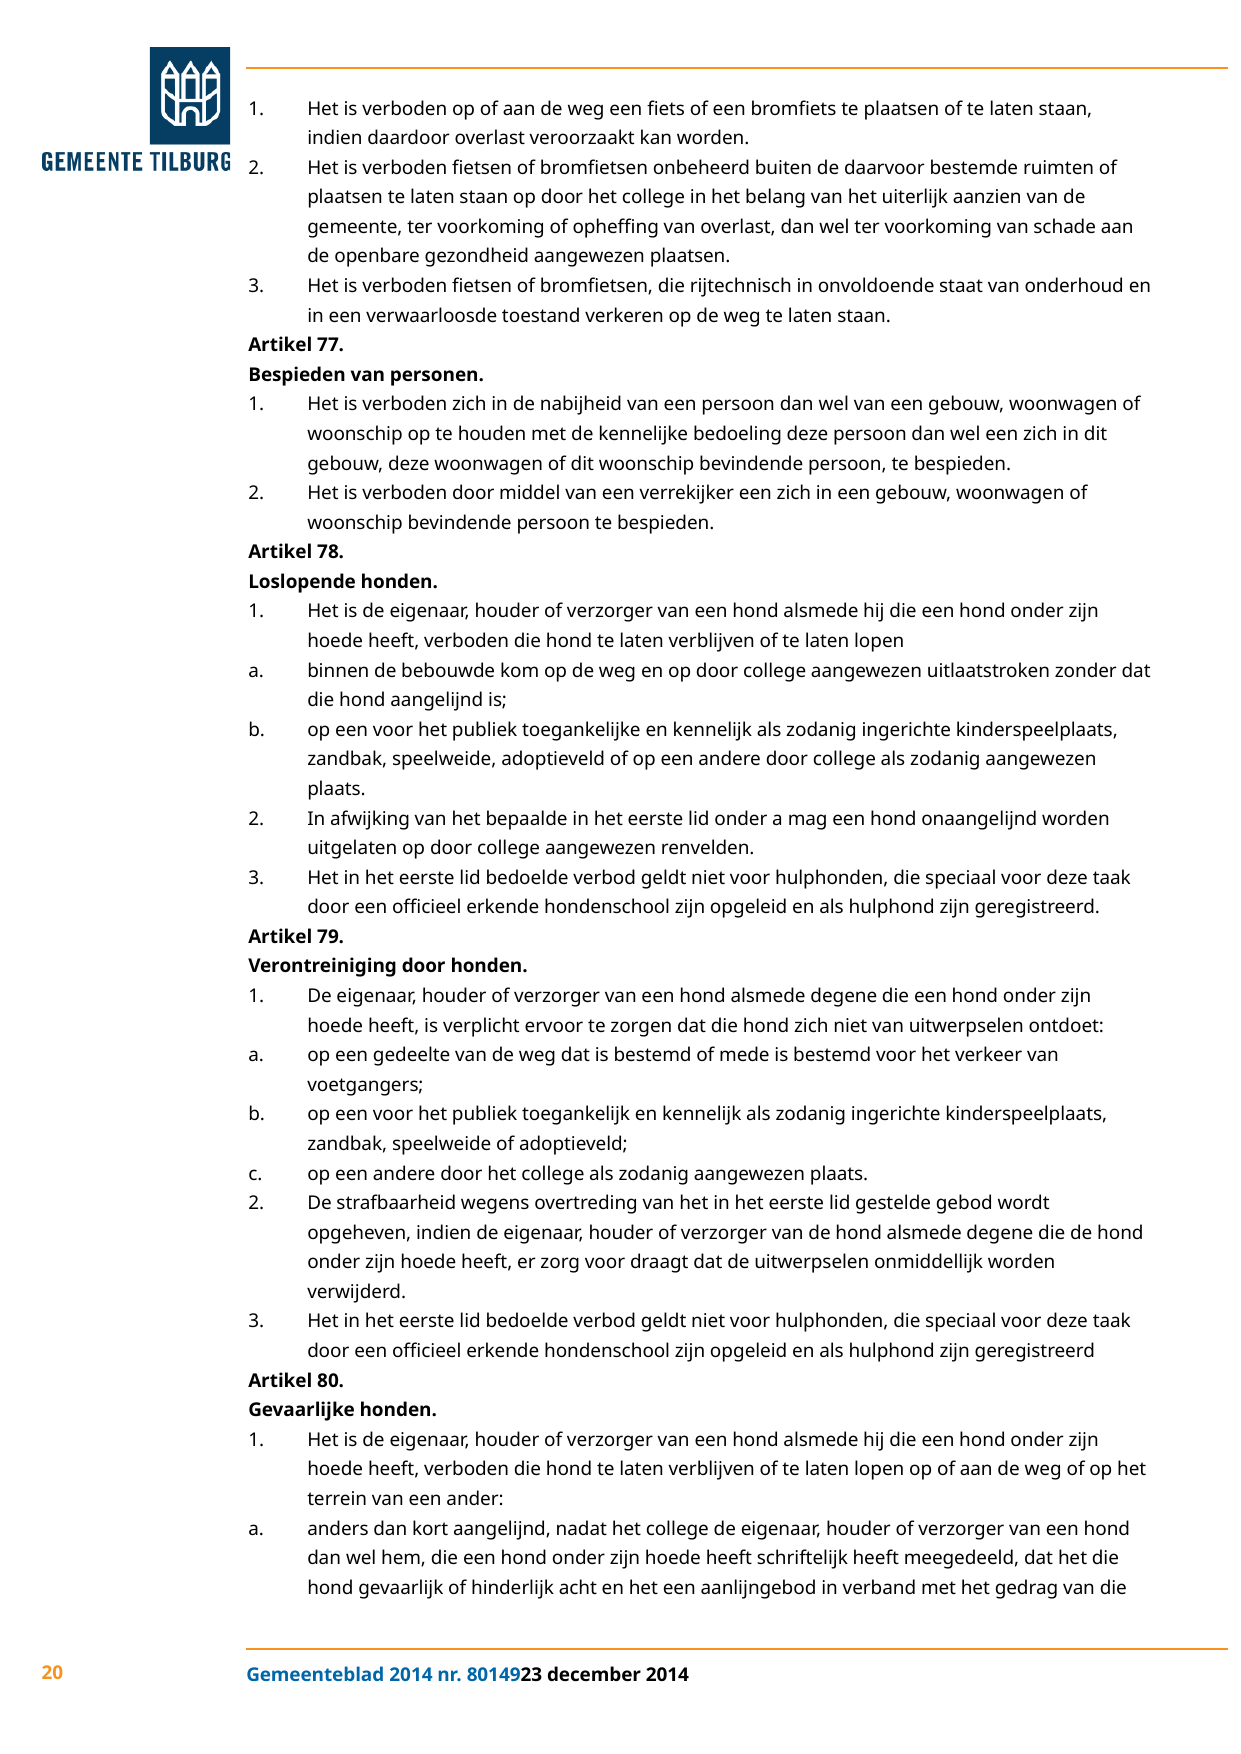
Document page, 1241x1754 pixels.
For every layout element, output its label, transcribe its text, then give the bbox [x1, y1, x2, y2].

list Het is verboden door middel van een verrekijker een zich in een gebouw, woonwagen of woonschip bevindende persoon te bespieden. [248, 479, 1152, 535]
list binnen de bebouwde kom op de weg en op door college aangewezen uitlaatstroken zonder dat die hond aangelijnd is; [248, 657, 1152, 712]
list op een andere door het college als zodanig aangewezen plaats. [248, 1160, 1152, 1186]
list In afwijking van het bepaalde in het eerste lid onder a mag een hond onaangelijnd worden uitgelaten op door college aangewezen renvelden. [248, 805, 1152, 860]
list op een voor het publiek toegankelijke en kennelijk als zodanig ingerichte kinderspeelplaats, zandbak, speelweide, adoptieveld of op een andere door college als zodanig aangewezen plaats. [248, 716, 1152, 801]
list De strafbaarheid wegens overtreding van het in het eerste lid gestelde gebod wordt opgeheven, indien de eigenaar, houder of verzorger van de hond alsmede degene die de hond onder zijn hoede heeft, er zorg voor draagt dat de uitwerpselen onmiddellijk worden verwijderd. [248, 1189, 1152, 1304]
list Het is verboden op of aan de weg een fiets of een bromfiets te plaatsen of te laten staan, indien daardoor overlast veroorzaakt kan worden. [248, 95, 1152, 150]
list Het is verboden fietsen of bromfietsen onbeheerd buiten de daarvoor bestemde ruimten of plaatsen te laten staan op door het college in het belang van het uiterlijk aanzien van de gemeente, ter voorkoming of opheffing van overlast, dan wel ter voorkoming van schade aan de openbare gezondheid aangewezen plaatsen. [248, 154, 1152, 268]
list Het is verboden zich in de nabijheid van een persoon dan wel van een gebouw, woonwagen of woonschip op te houden met de kennelijke bedoeling deze persoon dan wel een zich in dit gebouw, deze woonwagen of dit woonschip bevindende persoon, te bespieden. [248, 391, 1152, 476]
text Bespieden van personen. [248, 361, 1152, 387]
list anders dan kort aangelijnd, nadat het college de eigenaar, houder of verzorger van een hond dan wel hem, die een hond onder zijn hoede heeft schriftelijk heeft meegedeeld, dat het die hond gevaarlijk of hinderlijk acht en het een aanlijngebod in verband met het gedrag van die [248, 1515, 1152, 1600]
text Artikel 79. [248, 923, 1152, 949]
list op een gedeelte van de weg dat is bestemd of mede is bestemd voor het verkeer van voetgangers; [248, 1041, 1152, 1097]
text Loslopende honden. [248, 568, 1152, 594]
list Het in het eerste lid bedoelde verbod geldt niet voor hulphonden, die speciaal voor deze taak door een officieel erkende hondenschool zijn opgeleid en als hulphond zijn geregistreerd [248, 1308, 1152, 1363]
text Gevaarlijke honden. [248, 1396, 1152, 1422]
list Het in het eerste lid bedoelde verbod geldt niet voor hulphonden, die speciaal voor deze taak door een officieel erkende hondenschool zijn opgeleid en als hulphond zijn geregistreerd. [248, 864, 1152, 919]
text Verontreiniging door honden. [248, 953, 1152, 978]
text Artikel 78. [248, 538, 1152, 564]
text Artikel 77. [248, 331, 1152, 357]
list De eigenaar, houder of verzorger van een hond alsmede degene die een hond onder zijn hoede heeft, is verplicht ervoor te zorgen dat die hond zich niet van uitwerpselen ontdoet: [248, 982, 1152, 1038]
list Het is verboden fietsen of bromfietsen, die rijtechnisch in onvoldoende staat van onderhoud en in een verwaarloosde toestand verkeren op de weg te laten staan. [248, 272, 1152, 328]
list op een voor het publiek toegankelijk en kennelijk als zodanig ingerichte kinderspeelplaats, zandbak, speelweide of adoptieveld; [248, 1101, 1152, 1156]
list Het is de eigenaar, houder of verzorger van een hond alsmede hij die een hond onder zijn hoede heeft, verboden die hond te laten verblijven of te laten lopen [248, 598, 1152, 653]
picture [41, 47, 231, 172]
text Artikel 80. [248, 1367, 1152, 1393]
list Het is de eigenaar, houder of verzorger van een hond alsmede hij die een hond onder zijn hoede heeft, verboden die hond te laten verblijven of te laten lopen op of aan de weg of op het terrein van een ander: [248, 1426, 1152, 1511]
